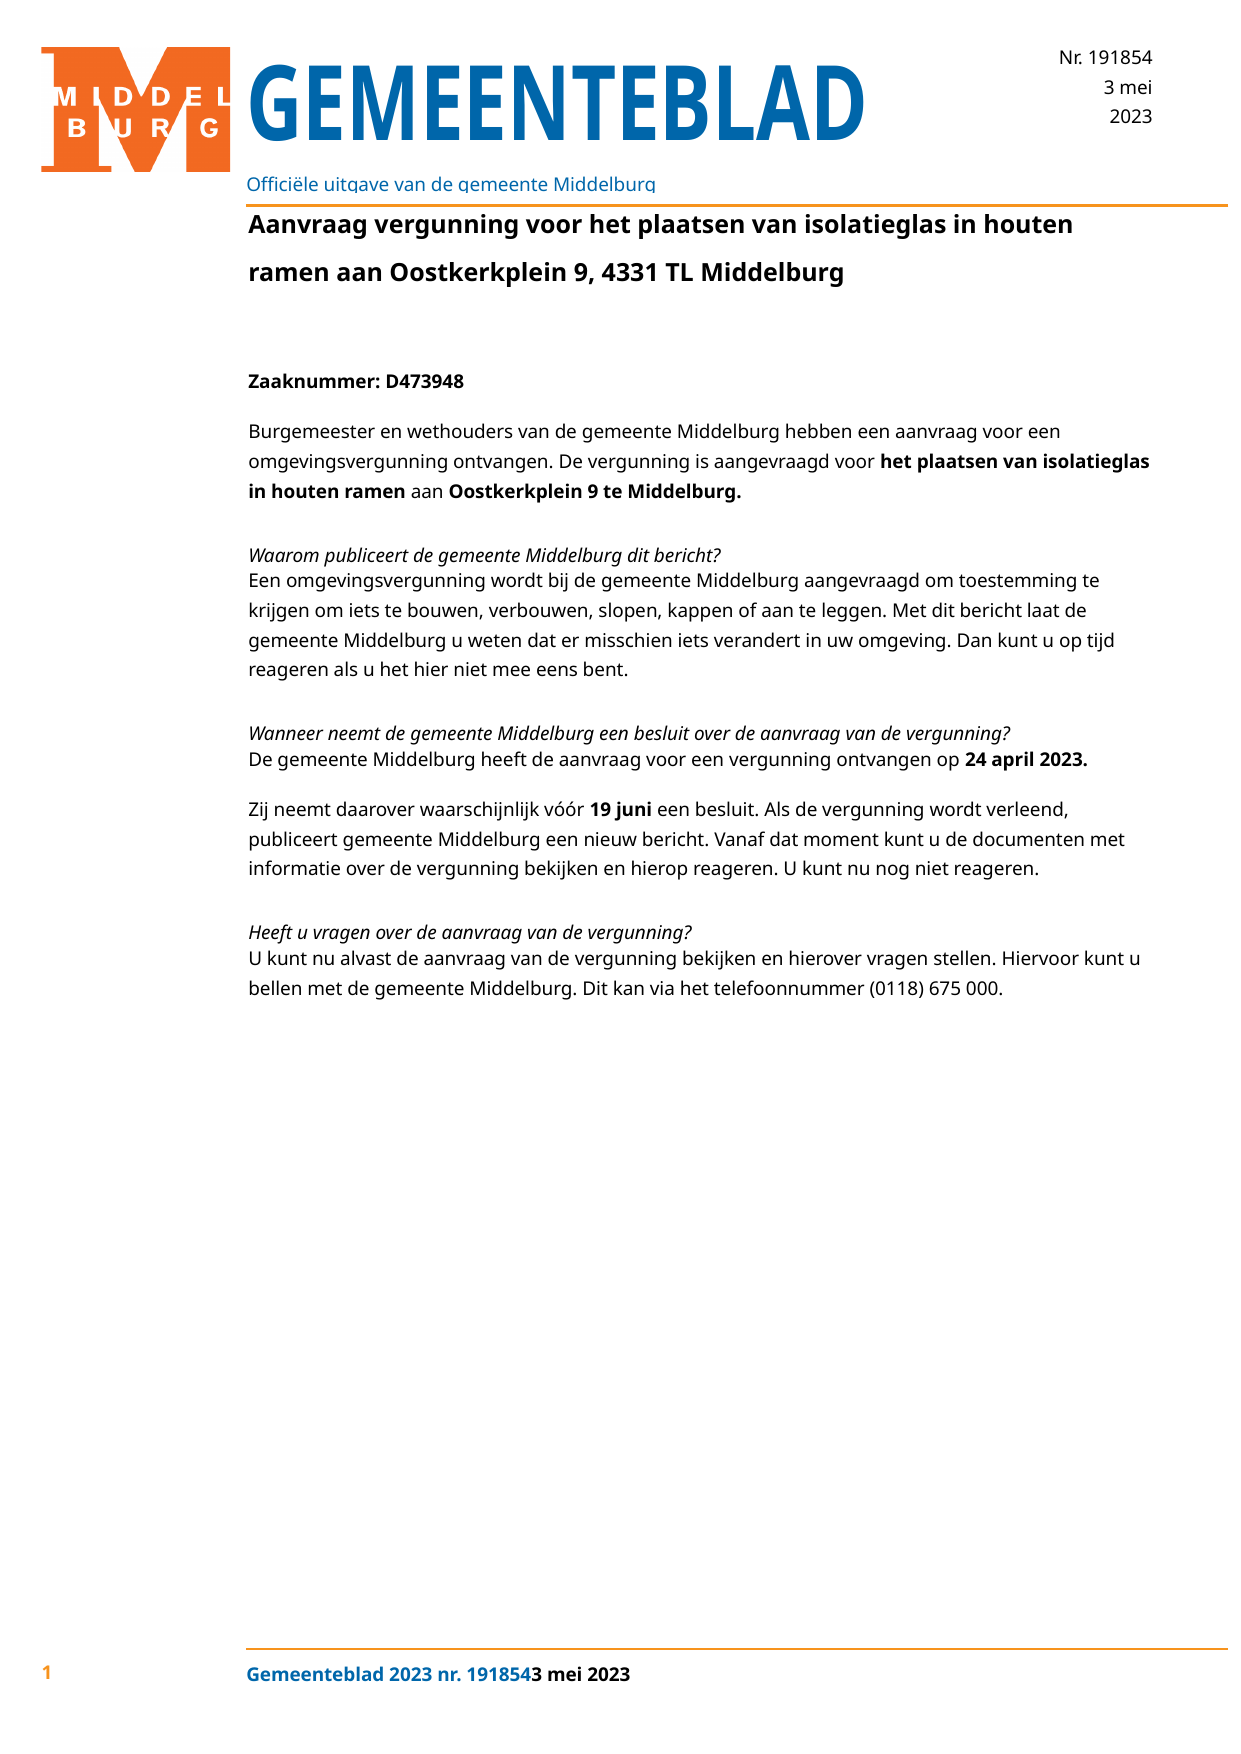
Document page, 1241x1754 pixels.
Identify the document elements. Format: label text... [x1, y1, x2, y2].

picture [41, 47, 231, 172]
text U kunt nu alvast de aanvraag van de vergunning bekijken en hierover vragen stellen. Hiervoor kunt u bellen met de gemeente Middelburg. Dit kan via het telefoonnummer (0118) 675 000. [248, 945, 1152, 1001]
text Een omgevingsvergunning wordt bij de gemeente Middelburg aangevraagd om toestemming te krijgen om iets te bouwen, verbouwen, slopen, kappen of aan te leggen. Met dit bericht laat de gemeente Middelburg u weten dat er misschien iets verandert in uw omgeving. Dan kunt u op tijd reageren als u het hier niet mee eens bent. [248, 568, 1152, 682]
text Burgemeester en wethouders van de gemeente Middelburg hebben een aanvraag voor een omgevingsvergunning ontvangen. De vergunning is aangevraagd voor het plaatsen van isolatieglas in houten ramen aan Oostkerkplein 9 te Middelburg. [248, 419, 1152, 504]
text Zij neemt daarover waarschijnlijk vóór 19 juni een besluit. Als de vergunning wordt verleend, publiceert gemeente Middelburg een nieuw bericht. Vanaf dat moment kunt u de documenten met informatie over de vergunning bekijken en hierop reageren. U kunt nu nog niet reageren. [248, 796, 1152, 881]
text Aanvraag vergunning voor het plaatsen van isolatieglas in houten ramen aan Oostkerkplein 9, 4331 TL Middelburg [248, 207, 1152, 288]
text De gemeente Middelburg heeft de aanvraag voor een vergunning ontvangen op 24 april 2023. [248, 746, 1152, 772]
text Zaaknummer: D473948 [248, 368, 1152, 394]
text Waarom publiceert de gemeente Middelburg dit bericht? [248, 542, 1152, 568]
text Heeft u vragen over de aanvraag van de vergunning? [248, 919, 1152, 945]
text Wanneer neemt de gemeente Middelburg een besluit over de aanvraag van de vergunning? [248, 720, 1152, 746]
